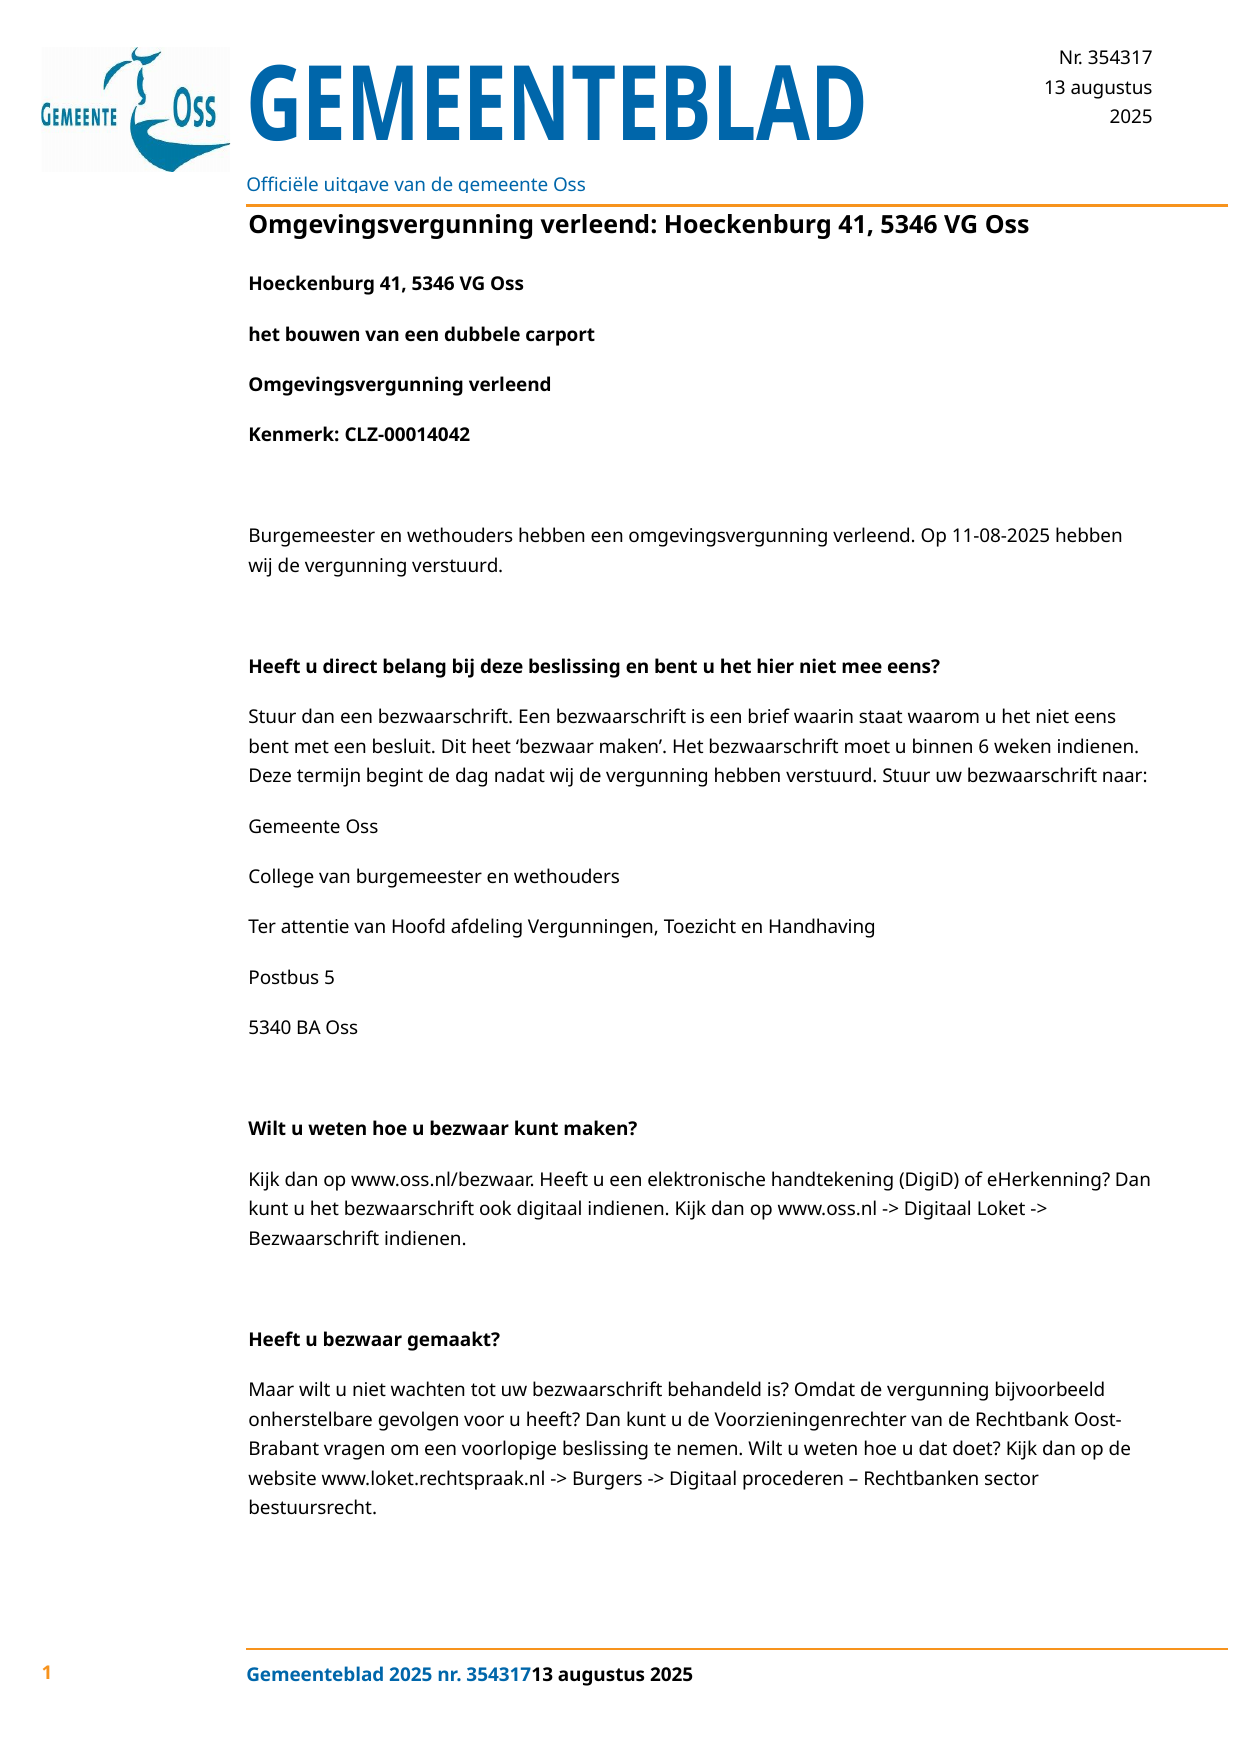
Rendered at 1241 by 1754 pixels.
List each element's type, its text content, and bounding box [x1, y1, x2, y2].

text Hoeckenburg 41, 5346 VG Oss [248, 270, 1152, 296]
text Kenmerk: CLZ-00014042 [248, 422, 1152, 447]
text 5340 BA Oss [248, 1014, 1152, 1040]
text Ter attentie van Hoofd afdeling Vergunningen, Toezicht en Handhaving [248, 914, 1152, 939]
text Burgemeester en wethouders hebben een omgevingsvergunning verleend. Op 11-08-2025 hebben wij de vergunning verstuurd. [248, 522, 1152, 578]
text Omgevingsvergunning verleend: Hoeckenburg 41, 5346 VG Oss [248, 207, 1152, 241]
text Heeft u bezwaar gemaakt? [248, 1326, 1152, 1351]
text Kijk dan op www.oss.nl/bezwaar. Heeft u een elektronische handtekening (DigiD) of eHerkenning? Dan kunt u het bezwaarschrift ook digitaal indienen. Kijk dan op www.oss.nl -> Digitaal Loket -> Bezwaarschrift indienen. [248, 1166, 1152, 1251]
text Gemeente Oss [248, 813, 1152, 838]
text Wilt u weten hoe u bezwaar kunt maken? [248, 1115, 1152, 1141]
text Maar wilt u niet wachten tot uw bezwaarschrift behandeld is? Omdat de vergunning bijvoorbeeld onherstelbare gevolgen voor u heeft? Dan kunt u de Voorzieningenrechter van de Rechtbank Oost-Brabant vragen om een voorlopige beslissing te nemen. Wilt u weten hoe u dat doet? Kijk dan op de website www.loket.rechtspraak.nl -> Burgers -> Digitaal procederen – Rechtbanken sector bestuursrecht. [248, 1376, 1152, 1520]
text Postbus 5 [248, 964, 1152, 990]
text College van burgemeester en wethouders [248, 863, 1152, 889]
text Heeft u direct belang bij deze beslissing en bent u het hier niet mee eens? [248, 653, 1152, 678]
text het bouwen van een dubbele carport [248, 321, 1152, 346]
text Stuur dan een bezwaarschrift. Een bezwaarschrift is een brief waarin staat waarom u het niet eens bent met een besluit. Dit heet ‘bezwaar maken’. Het bezwaarschrift moet u binnen 6 weken indienen. Deze termijn begint de dag nadat wij de vergunning hebben verstuurd. Stuur uw bezwaarschrift naar: [248, 703, 1152, 788]
text Omgevingsvergunning verleend [248, 371, 1152, 397]
picture [41, 47, 231, 172]
